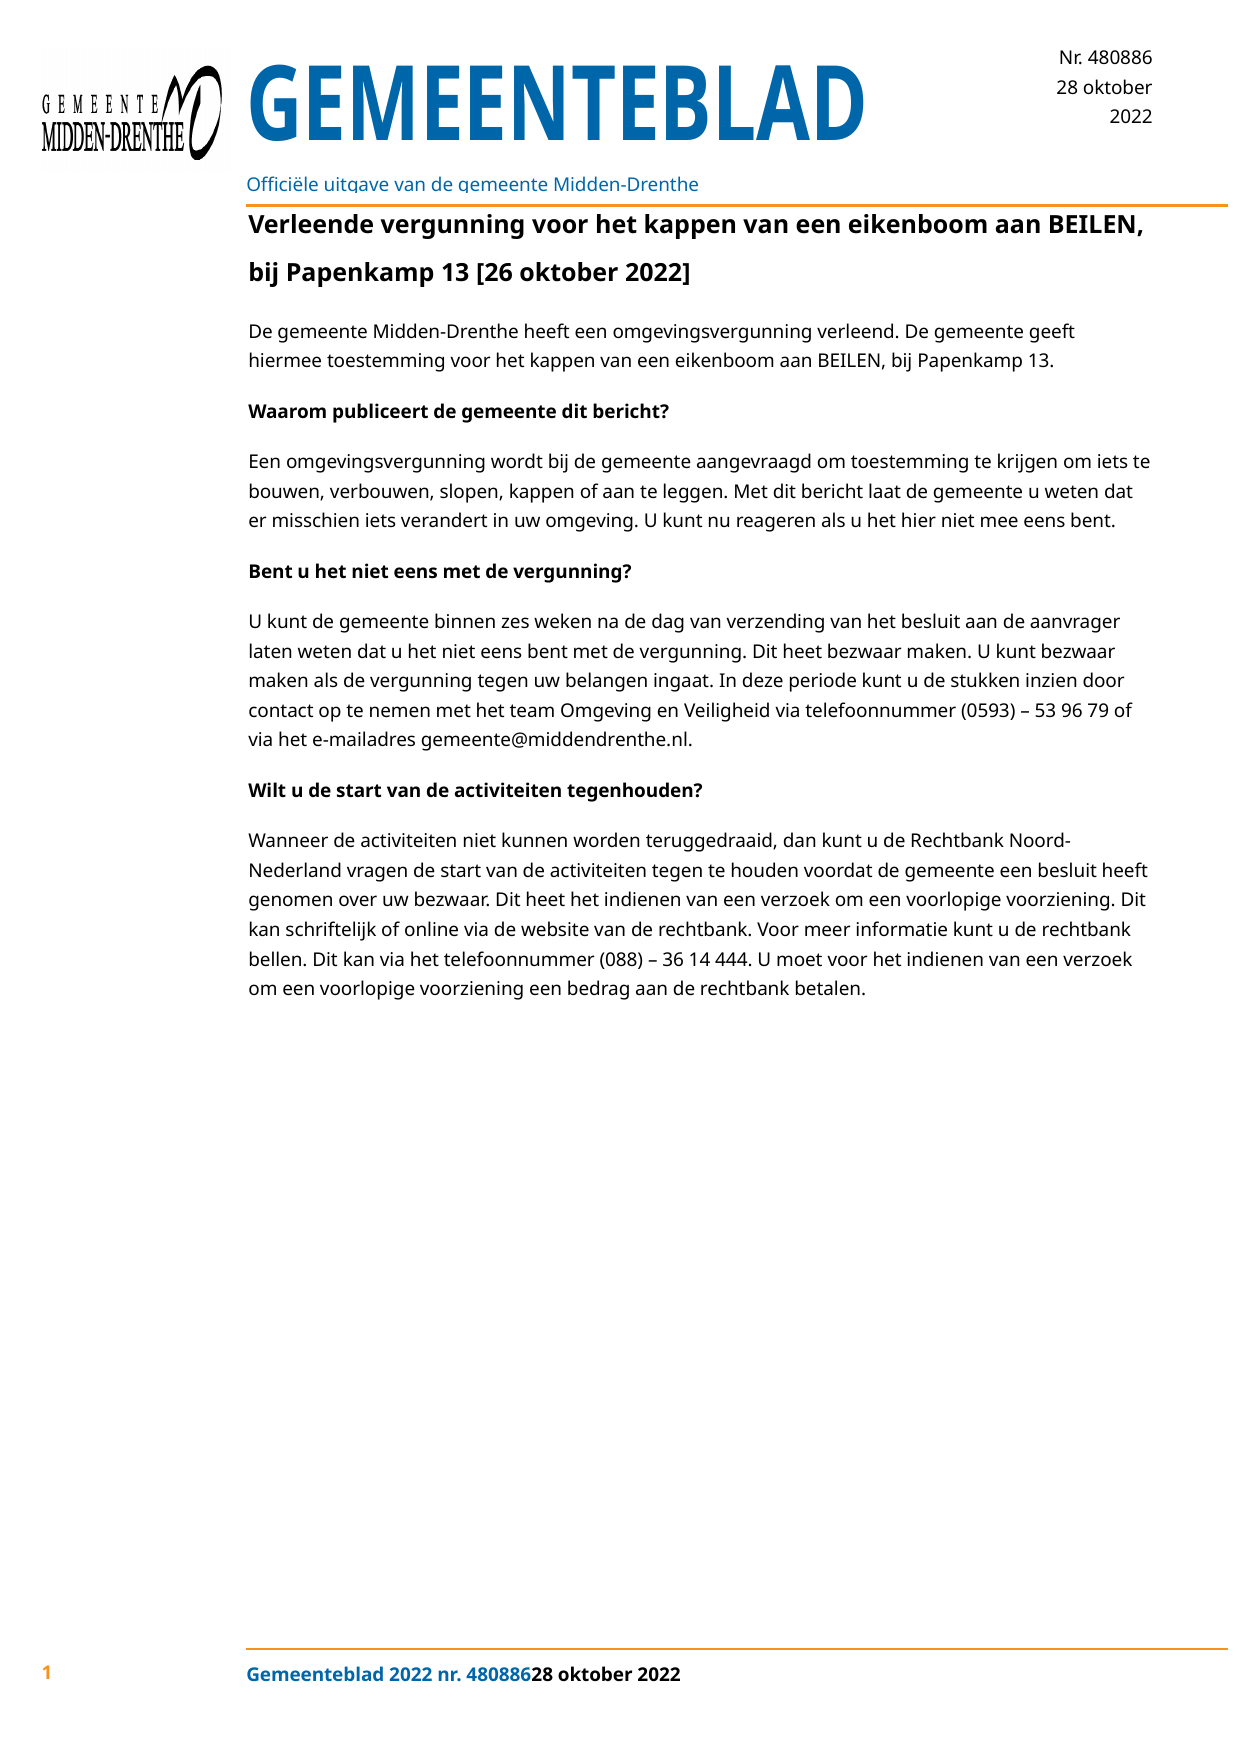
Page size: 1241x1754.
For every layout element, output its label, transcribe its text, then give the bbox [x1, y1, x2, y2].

picture [41, 47, 231, 172]
text De gemeente Midden-Drenthe heeft een omgevingsvergunning verleend. De gemeente geeft hiermee toestemming voor het kappen van een eikenboom aan BEILEN, bij Papenkamp 13. [248, 318, 1152, 373]
text Een omgevingsvergunning wordt bij de gemeente aangevraagd om toestemming te krijgen om iets te bouwen, verbouwen, slopen, kappen of aan te leggen. Met dit bericht laat de gemeente u weten dat er misschien iets verandert in uw omgeving. U kunt nu reageren als u het hier niet mee eens bent. [248, 448, 1152, 533]
text Verleende vergunning voor het kappen van een eikenboom aan BEILEN, bij Papenkamp 13 [26 oktober 2022] [248, 207, 1152, 288]
text U kunt de gemeente binnen zes weken na de dag van verzending van het besluit aan de aanvrager laten weten dat u het niet eens bent met de vergunning. Dit heet bezwaar maken. U kunt bezwaar maken als de vergunning tegen uw belangen ingaat. In deze periode kunt u de stukken inzien door contact op te nemen met het team Omgeving en Veiligheid via telefoonnummer (0593) – 53 96 79 of via het e-mailadres gemeente@middendrenthe.nl. [248, 608, 1152, 752]
text Bent u het niet eens met de vergunning? [248, 558, 1152, 584]
text Wilt u de start van de activiteiten tegenhouden? [248, 777, 1152, 803]
text Waarom publiceert de gemeente dit bericht? [248, 398, 1152, 424]
text Wanneer de activiteiten niet kunnen worden teruggedraaid, dan kunt u de Rechtbank Noord-Nederland vragen de start van de activiteiten tegen te houden voordat de gemeente een besluit heeft genomen over uw bezwaar. Dit heet het indienen van een verzoek om een voorlopige voorziening. Dit kan schriftelijk of online via de website van de rechtbank. Voor meer informatie kunt u de rechtbank bellen. Dit kan via het telefoonnummer (088) – 36 14 444. U moet voor het indienen van een verzoek om een voorlopige voorziening een bedrag aan de rechtbank betalen. [248, 827, 1152, 1001]
